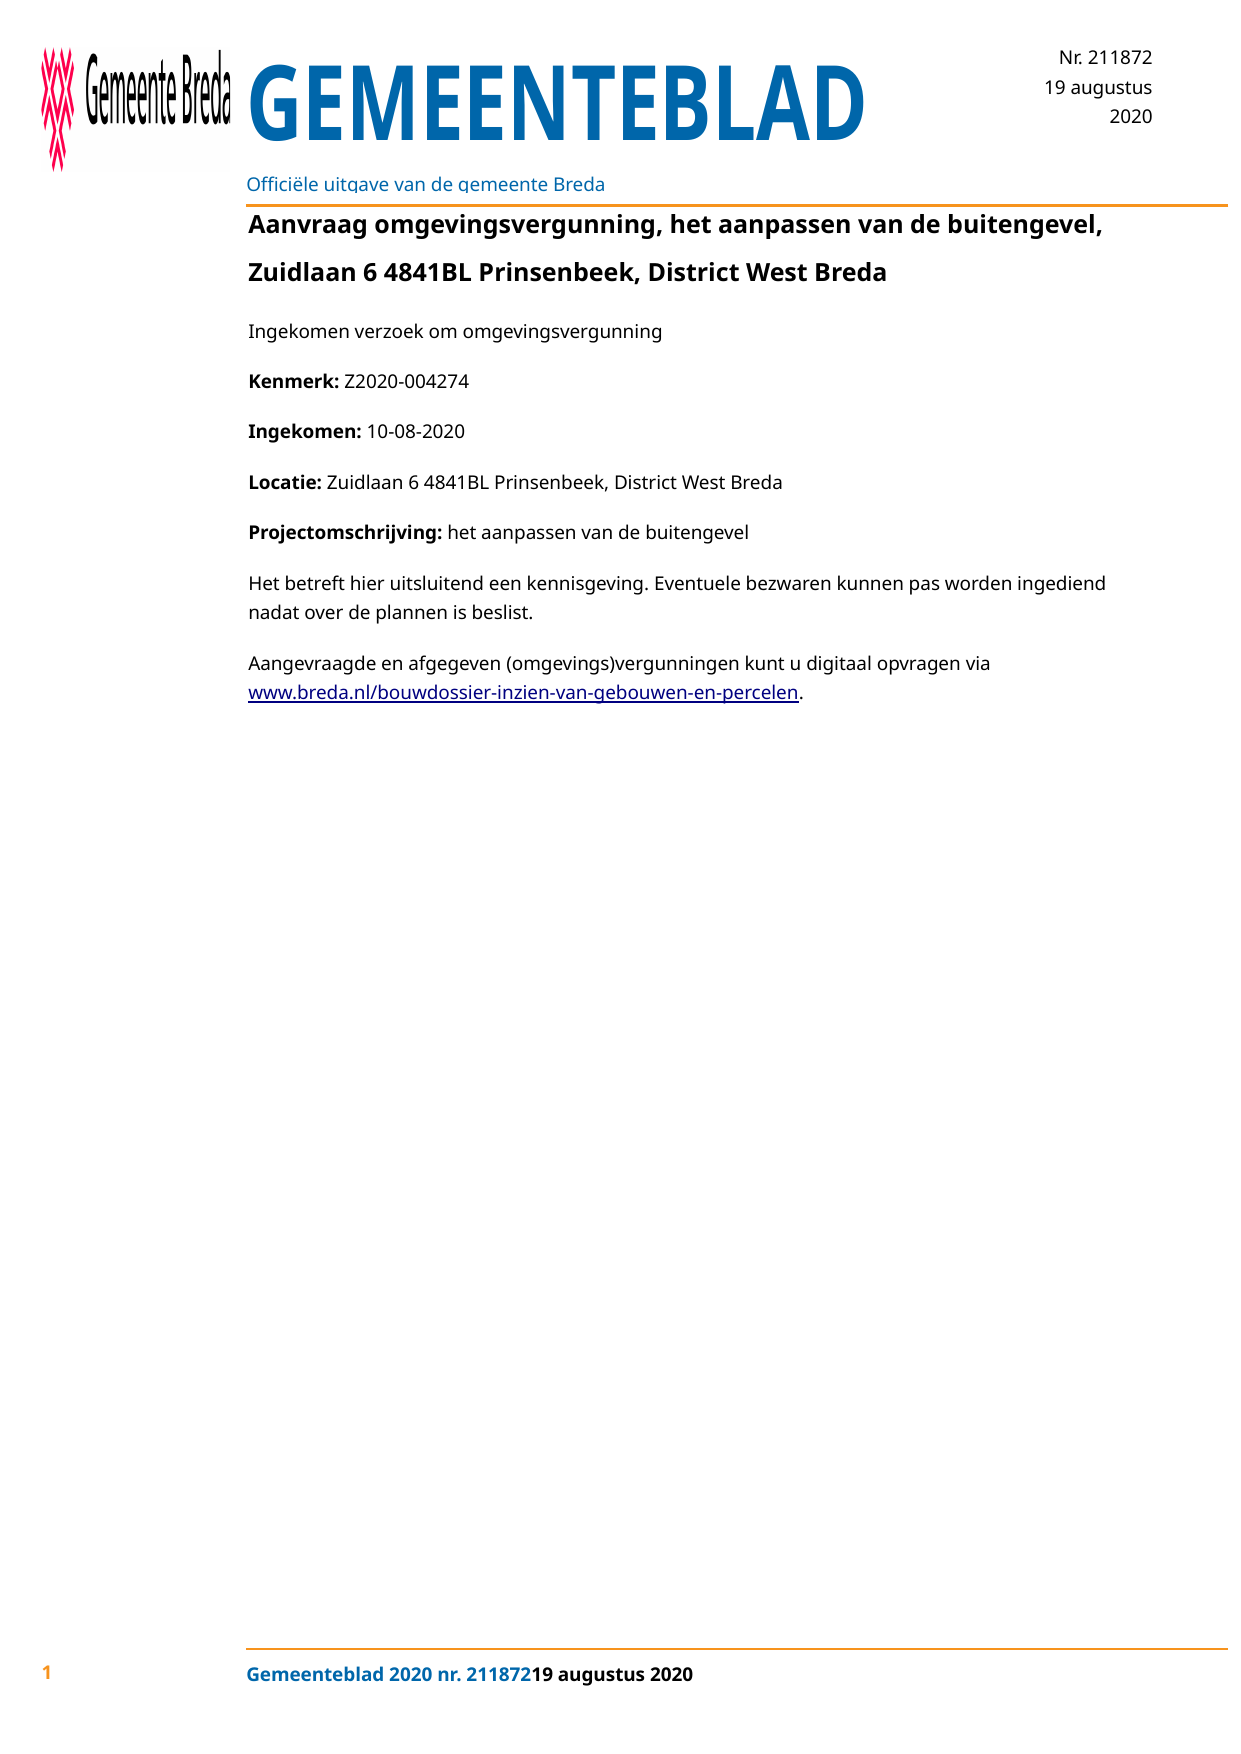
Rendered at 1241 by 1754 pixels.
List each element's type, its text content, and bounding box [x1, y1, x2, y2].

text Aangevraagde en afgegeven (omgevings)vergunningen kunt u digitaal opvragen via www.breda.nl/bouwdossier-inzien-van-gebouwen-en-percelen. [248, 650, 1152, 705]
text Locatie: Zuidlaan 6 4841BL Prinsenbeek, District West Breda [248, 469, 1152, 495]
text Aanvraag omgevingsvergunning, het aanpassen van de buitengevel, Zuidlaan 6 4841BL Prinsenbeek, District West Breda [248, 207, 1152, 288]
text Ingekomen: 10-08-2020 [248, 419, 1152, 444]
text Projectomschrijving: het aanpassen van de buitengevel [248, 519, 1152, 545]
text Ingekomen verzoek om omgevingsvergunning [248, 318, 1152, 344]
text Het betreft hier uitsluitend een kennisgeving. Eventuele bezwaren kunnen pas worden ingediend nadat over de plannen is beslist. [248, 570, 1152, 625]
text Kenmerk: Z2020-004274 [248, 368, 1152, 394]
picture [41, 47, 231, 172]
